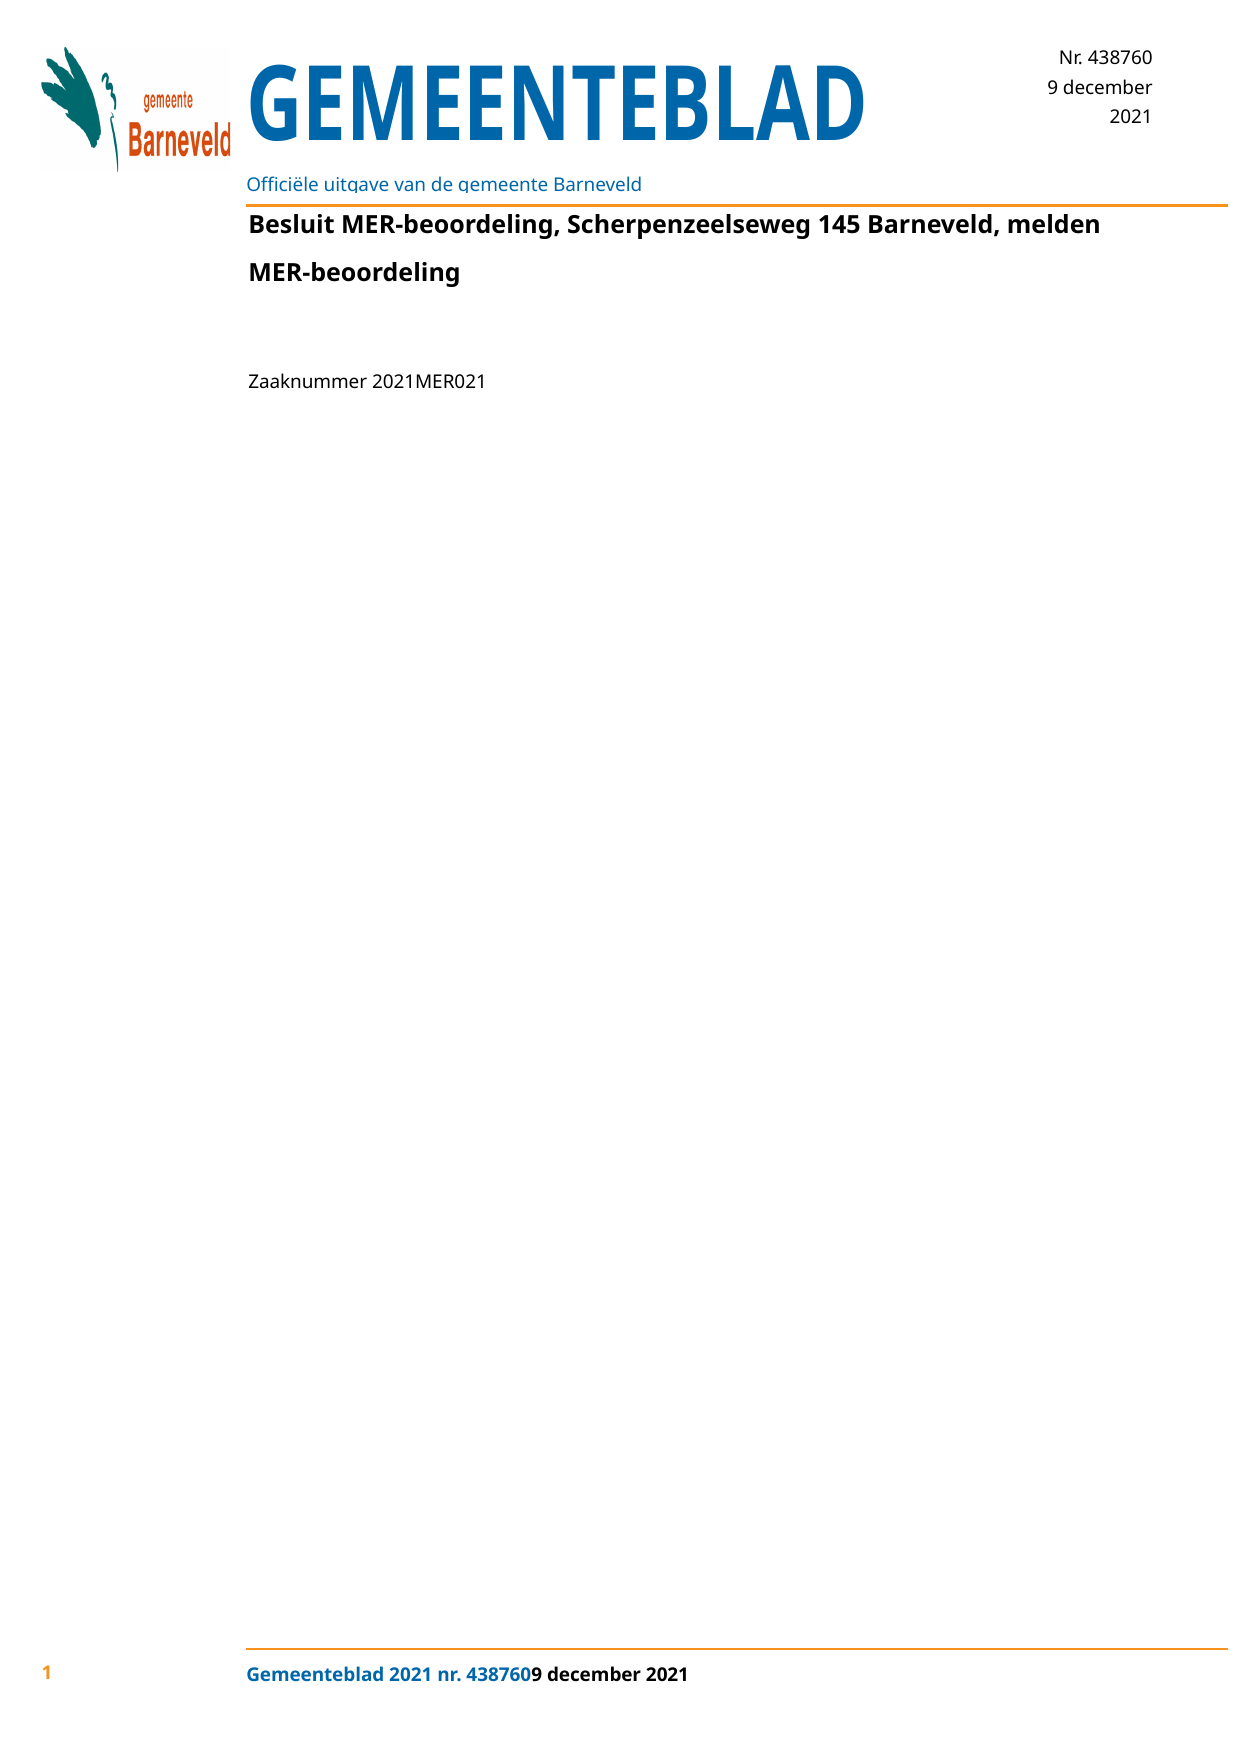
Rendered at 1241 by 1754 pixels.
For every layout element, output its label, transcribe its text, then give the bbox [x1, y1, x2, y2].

picture [41, 47, 231, 172]
text Zaaknummer 2021MER021 [248, 368, 1152, 394]
text Besluit MER-beoordeling, Scherpenzeelseweg 145 Barneveld, melden MER-beoordeling [248, 207, 1152, 288]
